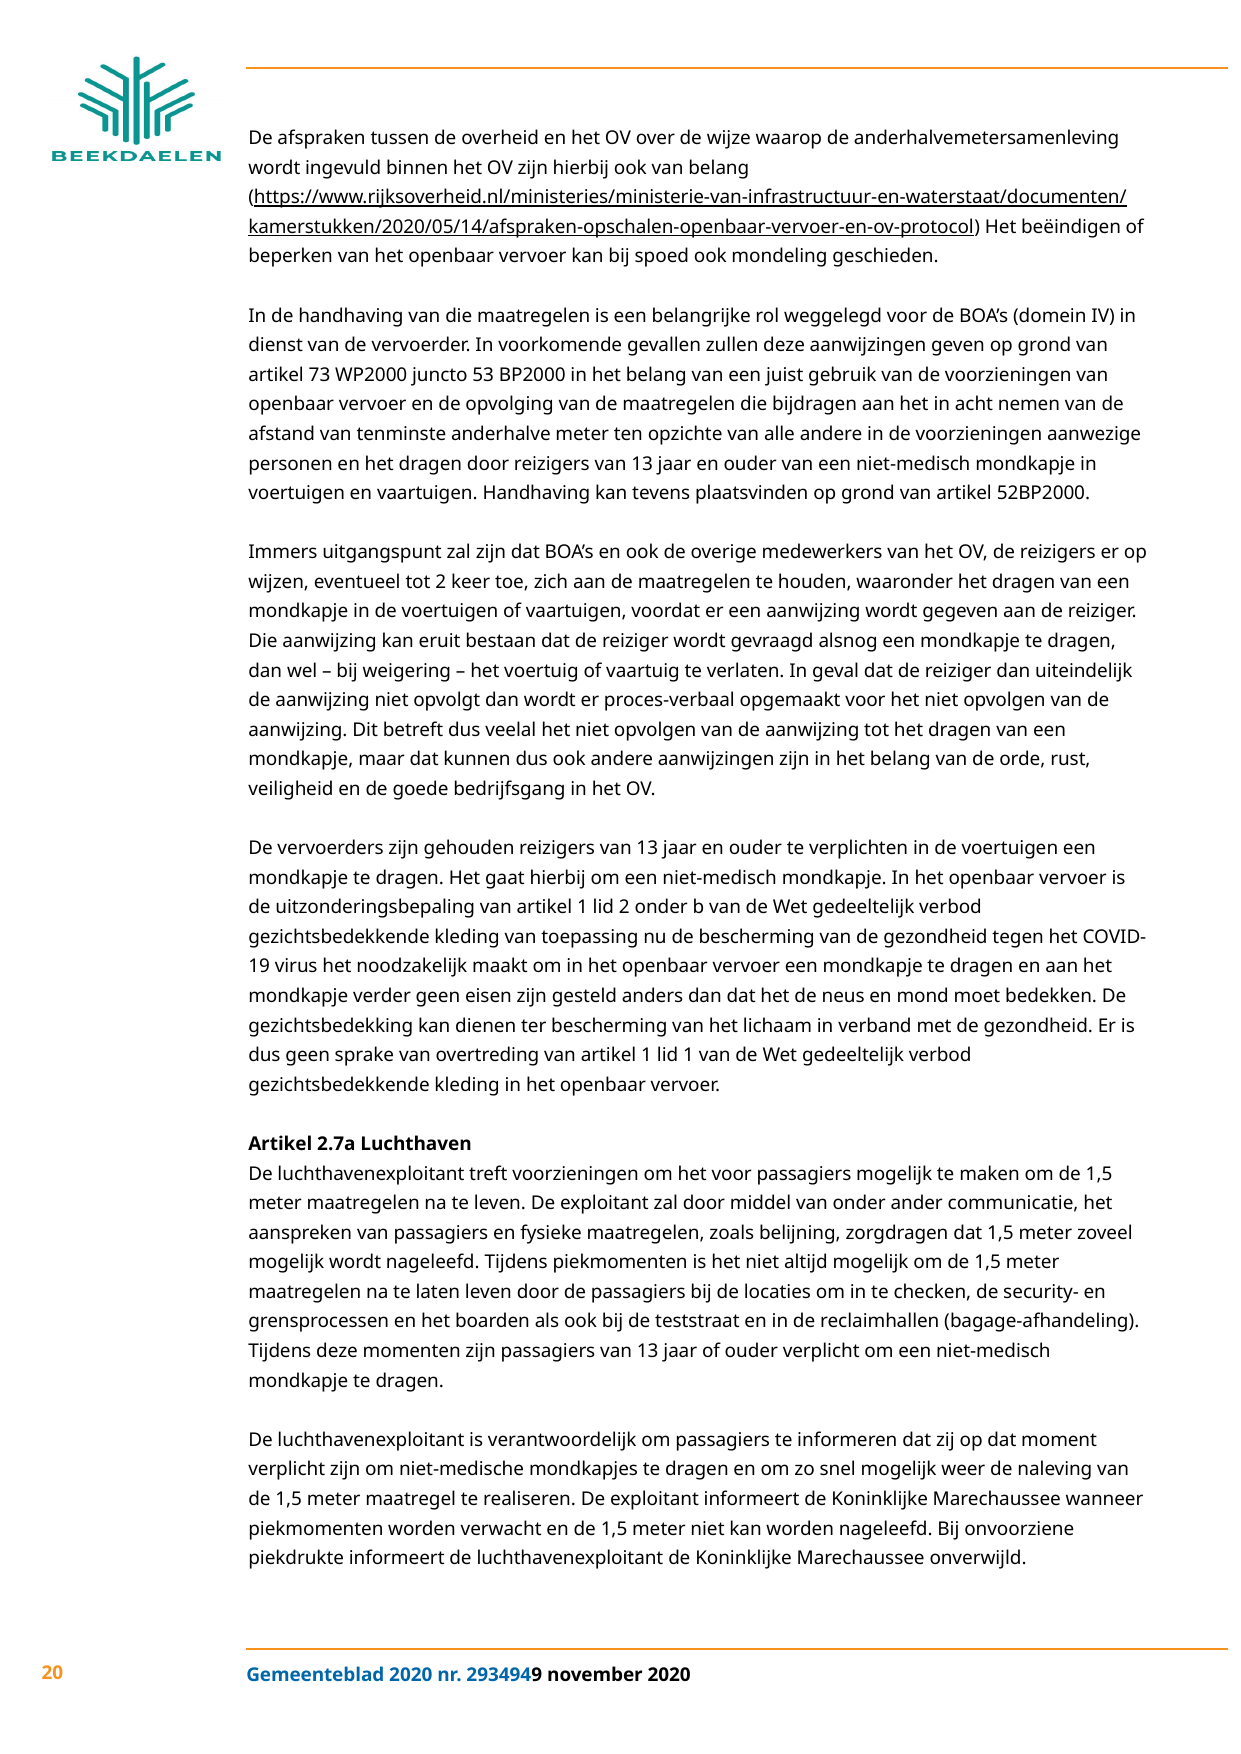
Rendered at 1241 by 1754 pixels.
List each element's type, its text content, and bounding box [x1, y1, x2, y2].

picture [41, 47, 231, 172]
text In de handhaving van die maatregelen is een belangrijke rol weggelegd voor de BOA’s (domein IV) in dienst van de vervoerder. In voorkomende gevallen zullen deze aanwijzingen geven op grond van artikel 73 WP2000 juncto 53 BP2000 in het belang van een juist gebruik van de voorzieningen van openbaar vervoer en de opvolging van de maatregelen die bijdragen aan het in acht nemen van de afstand van tenminste anderhalve meter ten opzichte van alle andere in de voorzieningen aanwezige personen en het dragen door reizigers van 13 jaar en ouder van een niet-medisch mondkapje in voertuigen en vaartuigen. Handhaving kan tevens plaatsvinden op grond van artikel 52BP2000. [248, 302, 1152, 505]
text Immers uitgangspunt zal zijn dat BOA’s en ook de overige medewerkers van het OV, de reizigers er op wijzen, eventueel tot 2 keer toe, zich aan de maatregelen te houden, waaronder het dragen van een mondkapje in de voertuigen of vaartuigen, voordat er een aanwijzing wordt gegeven aan de reiziger. Die aanwijzing kan eruit bestaan dat de reiziger wordt gevraagd alsnog een mondkapje te dragen, dan wel – bij weigering – het voertuig of vaartuig te verlaten. In geval dat de reiziger dan uiteindelijk de aanwijzing niet opvolgt dan wordt er proces-verbaal opgemaakt voor het niet opvolgen van de aanwijzing. Dit betreft dus veelal het niet opvolgen van de aanwijzing tot het dragen van een mondkapje, maar dat kunnen dus ook andere aanwijzingen zijn in het belang van de orde, rust, veiligheid en de goede bedrijfsgang in het OV. [248, 538, 1152, 801]
text De luchthavenexploitant is verantwoordelijk om passagiers te informeren dat zij op dat moment verplicht zijn om niet-medische mondkapjes te dragen en om zo snel mogelijk weer de naleving van de 1,5 meter maatregel te realiseren. De exploitant informeert de Koninklijke Marechaussee wanneer piekmomenten worden verwacht en de 1,5 meter niet kan worden nageleefd. Bij onvoorziene piekdrukte informeert de luchthavenexploitant de Koninklijke Marechaussee onverwijld. [248, 1426, 1152, 1570]
text Artikel 2.7a Luchthaven [248, 1130, 1152, 1156]
text De vervoerders zijn gehouden reizigers van 13 jaar en ouder te verplichten in de voertuigen een mondkapje te dragen. Het gaat hierbij om een niet-medisch mondkapje. In het openbaar vervoer is de uitzonderingsbepaling van artikel 1 lid 2 onder b van de Wet gedeeltelijk verbod gezichtsbedekkende kleding van toepassing nu de bescherming van de gezondheid tegen het COVID-19 virus het noodzakelijk maakt om in het openbaar vervoer een mondkapje te dragen en aan het mondkapje verder geen eisen zijn gesteld anders dan dat het de neus en mond moet bedekken. De gezichtsbedekking kan dienen ter bescherming van het lichaam in verband met de gezondheid. Er is dus geen sprake van overtreding van artikel 1 lid 1 van de Wet gedeeltelijk verbod gezichtsbedekkende kleding in het openbaar vervoer. [248, 834, 1152, 1097]
text De afspraken tussen de overheid en het OV over de wijze waarop de anderhalvemetersamenleving wordt ingevuld binnen het OV zijn hierbij ook van belang (https://www.rijksoverheid.nl/ministeries/ministerie-van-infrastructuur-en-waterstaat/documenten/kamerstukken/2020/05/14/afspraken-opschalen-openbaar-vervoer-en-ov-protocol) Het beëindigen of beperken van het openbaar vervoer kan bij spoed ook mondeling geschieden. [248, 124, 1152, 268]
text De luchthavenexploitant treft voorzieningen om het voor passagiers mogelijk te maken om de 1,5 meter maatregelen na te leven. De exploitant zal door middel van onder ander communicatie, het aanspreken van passagiers en fysieke maatregelen, zoals belijning, zorgdragen dat 1,5 meter zoveel mogelijk wordt nageleefd. Tijdens piekmomenten is het niet altijd mogelijk om de 1,5 meter maatregelen na te laten leven door de passagiers bij de locaties om in te checken, de security- en grensprocessen en het boarden als ook bij de teststraat en in de reclaimhallen (bagage-afhandeling). Tijdens deze momenten zijn passagiers van 13 jaar of ouder verplicht om een niet-medisch mondkapje te dragen. [248, 1160, 1152, 1393]
